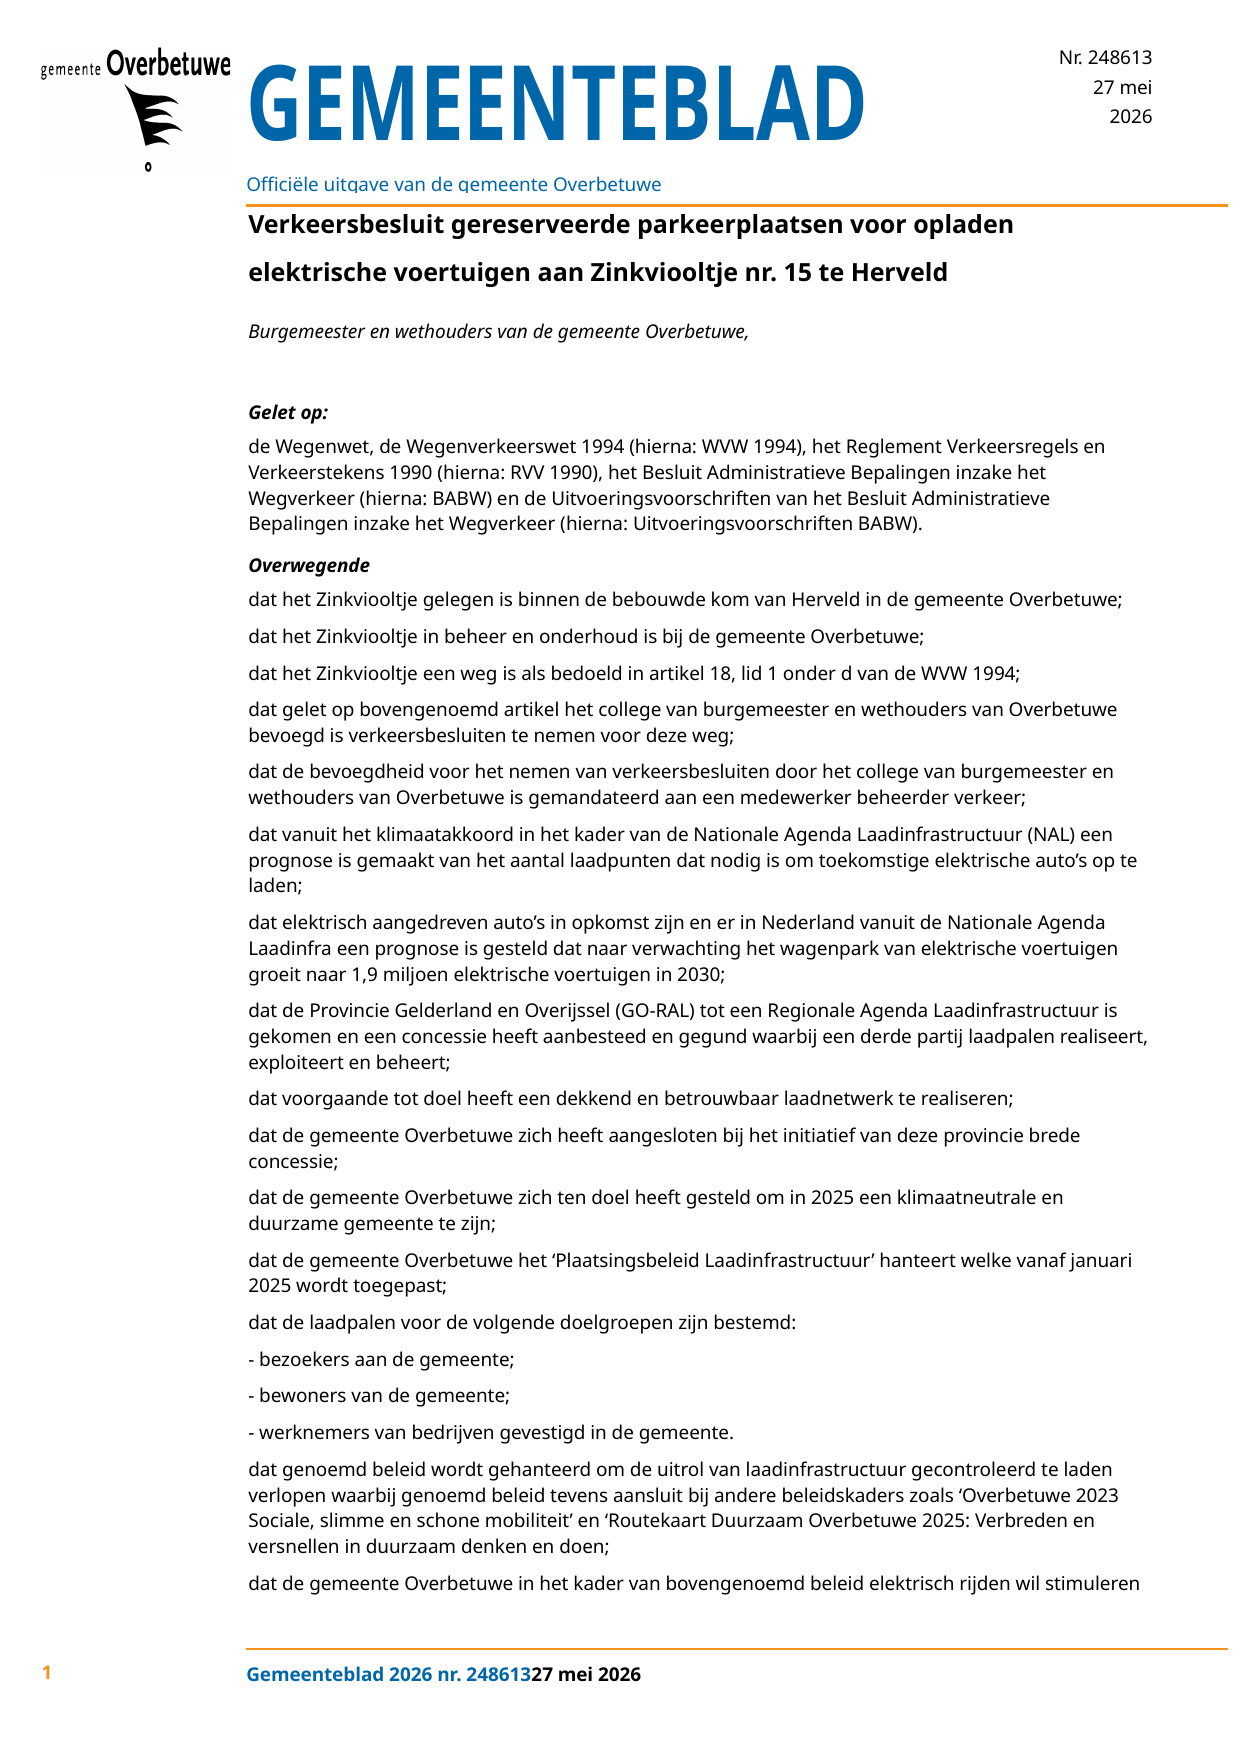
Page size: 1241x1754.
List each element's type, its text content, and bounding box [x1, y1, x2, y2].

text Burgemeester en wethouders van de gemeente Overbetuwe, [248, 318, 1152, 344]
text - bezoekers aan de gemeente; [248, 1346, 1152, 1372]
picture [41, 47, 231, 172]
text Gelet op: [248, 399, 1152, 425]
text dat de gemeente Overbetuwe zich heeft aangesloten bij het initiatief van deze provincie brede concessie; [248, 1122, 1152, 1174]
text dat het Zinkviooltje in beheer en onderhoud is bij de gemeente Overbetuwe; [248, 623, 1152, 649]
text dat vanuit het klimaatakkoord in het kader van de Nationale Agenda Laadinfrastructuur (NAL) een prognose is gemaakt van het aantal laadpunten dat nodig is om toekomstige elektrische auto’s op te laden; [248, 821, 1152, 898]
text dat de bevoegdheid voor het nemen van verkeersbesluiten door het college van burgemeester en wethouders van Overbetuwe is gemandateerd aan een medewerker beheerder verkeer; [248, 759, 1152, 810]
text dat de gemeente Overbetuwe het ‘Plaatsingsbeleid Laadinfrastructuur’ hanteert welke vanaf januari 2025 wordt toegepast; [248, 1247, 1152, 1298]
text dat het Zinkviooltje gelegen is binnen de bebouwde kom van Herveld in de gemeente Overbetuwe; [248, 586, 1152, 612]
text Verkeersbesluit gereserveerde parkeerplaatsen voor opladen elektrische voertuigen aan Zinkviooltje nr. 15 te Herveld [248, 207, 1152, 288]
text - werknemers van bedrijven gevestigd in de gemeente. [248, 1419, 1152, 1445]
text dat de laadpalen voor de volgende doelgroepen zijn bestemd: [248, 1309, 1152, 1335]
text Overwegende [248, 552, 1152, 578]
text dat de gemeente Overbetuwe zich ten doel heeft gesteld om in 2025 een klimaatneutrale en duurzame gemeente te zijn; [248, 1184, 1152, 1236]
text dat voorgaande tot doel heeft een dekkend en betrouwbaar laadnetwerk te realiseren; [248, 1086, 1152, 1111]
text dat de gemeente Overbetuwe in het kader van bovengenoemd beleid elektrisch rijden wil stimuleren [248, 1570, 1152, 1596]
text dat het Zinkviooltje een weg is als bedoeld in artikel 18, lid 1 onder d van de WVW 1994; [248, 660, 1152, 685]
text de Wegenwet, de Wegenverkeerswet 1994 (hierna: WVW 1994), het Reglement Verkeersregels en Verkeerstekens 1990 (hierna: RVV 1990), het Besluit Administratieve Bepalingen inzake het Wegverkeer (hierna: BABW) en de Uitvoeringsvoorschriften van het Besluit Administratieve Bepalingen inzake het Wegverkeer (hierna: Uitvoeringsvoorschriften BABW). [248, 433, 1152, 536]
text dat gelet op bovengenoemd artikel het college van burgemeester en wethouders van Overbetuwe bevoegd is verkeersbesluiten te nemen voor deze weg; [248, 696, 1152, 748]
text dat de Provincie Gelderland en Overijssel (GO-RAL) tot een Regionale Agenda Laadinfrastructuur is gekomen en een concessie heeft aanbesteed en gegund waarbij een derde partij laadpalen realiseert, exploiteert en beheert; [248, 997, 1152, 1074]
text dat elektrisch aangedreven auto’s in opkomst zijn en er in Nederland vanuit de Nationale Agenda Laadinfra een prognose is gesteld dat naar verwachting het wagenpark van elektrische voertuigen groeit naar 1,9 miljoen elektrische voertuigen in 2030; [248, 909, 1152, 986]
text - bewoners van de gemeente; [248, 1383, 1152, 1408]
text dat genoemd beleid wordt gehanteerd om de uitrol van laadinfrastructuur gecontroleerd te laden verlopen waarbij genoemd beleid tevens aansluit bij andere beleidskaders zoals ‘Overbetuwe 2023 Sociale, slimme en schone mobiliteit’ en ‘Routekaart Duurzaam Overbetuwe 2025: Verbreden en versnellen in duurzaam denken en doen; [248, 1456, 1152, 1559]
